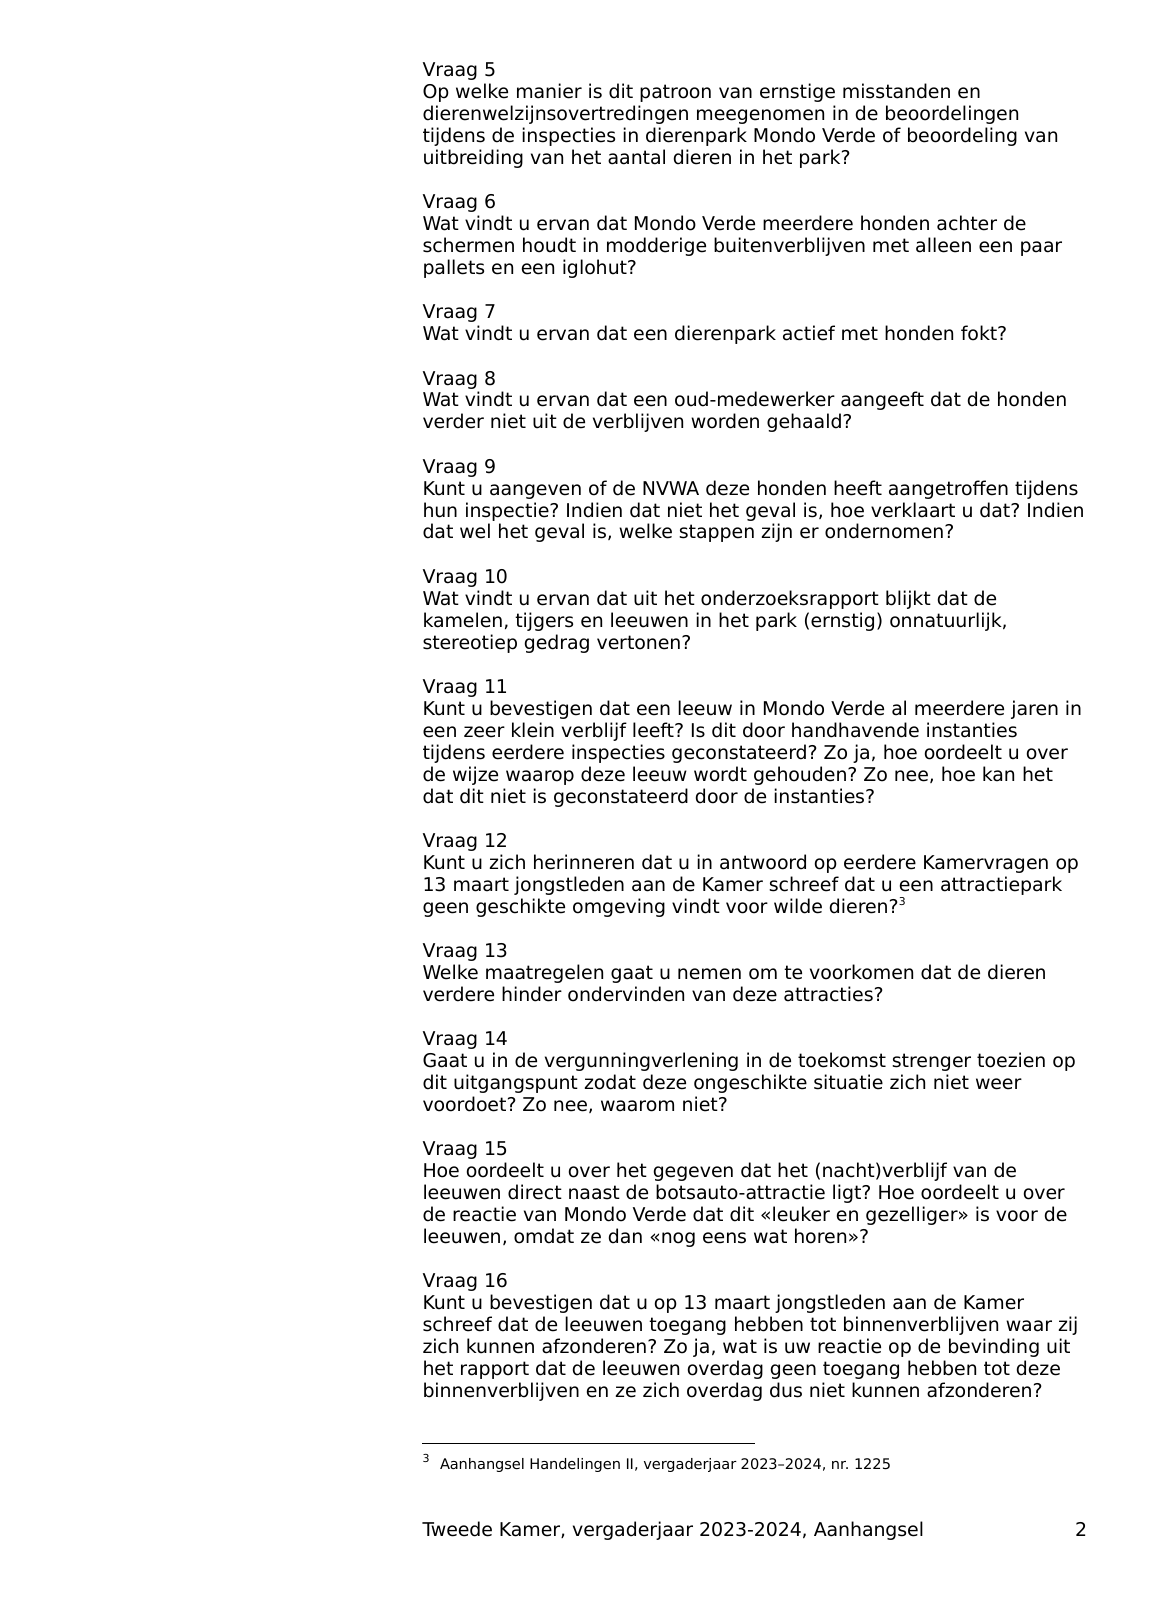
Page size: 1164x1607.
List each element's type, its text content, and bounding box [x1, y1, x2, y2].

text Gaat u in de vergunningverlening in de toekomst strenger toezien op dit uitgangspunt zodat deze ongeschikte situatie zich niet weer voordoet? Zo nee, waarom niet? [422, 1050, 1087, 1116]
text Vraag 15 [422, 1138, 1087, 1160]
text Vraag 7 [422, 301, 1087, 323]
text Vraag 10 [422, 566, 1087, 588]
text Op welke manier is dit patroon van ernstige misstanden en dierenwelzijnsovertredingen meegenomen in de beoordelingen tijdens de inspecties in dierenpark Mondo Verde of beoordeling van uitbreiding van het aantal dieren in het park? [422, 81, 1087, 169]
text Hoe oordeelt u over het gegeven dat het (nacht)verblijf van de leeuwen direct naast de botsauto-attractie ligt? Hoe oordeelt u over de reactie van Mondo Verde dat dit «leuker en gezelliger» is voor de leeuwen, omdat ze dan «nog eens wat horen»? [422, 1160, 1087, 1248]
text Vraag 8 [422, 367, 1087, 389]
text Vraag 16 [422, 1270, 1087, 1292]
text Wat vindt u ervan dat Mondo Verde meerdere honden achter de schermen houdt in modderige buitenverblijven met alleen een paar pallets en een iglohut? [422, 213, 1087, 279]
text Kunt u zich herinneren dat u in antwoord op eerdere Kamervragen op 13 maart jongstleden aan de Kamer schreef dat u een attractiepark geen geschikte omgeving vindt voor wilde dieren? [422, 852, 1087, 918]
text Kunt u bevestigen dat u op 13 maart jongstleden aan de Kamer schreef dat de leeuwen toegang hebben tot binnenverblijven waar zij zich kunnen afzonderen? Zo ja, wat is uw reactie op de bevinding uit het rapport dat de leeuwen overdag geen toegang hebben tot deze binnenverblijven en ze zich overdag dus niet kunnen afzonderen? [422, 1292, 1087, 1402]
text Vraag 14 [422, 1028, 1087, 1050]
text Vraag 6 [422, 191, 1087, 213]
text Vraag 12 [422, 830, 1087, 852]
text Vraag 9 [422, 456, 1087, 477]
text Wat vindt u ervan dat een oud-medewerker aangeeft dat de honden verder niet uit de verblijven worden gehaald? [422, 389, 1087, 433]
text Wat vindt u ervan dat een dierenpark actief met honden fokt? [422, 323, 1087, 345]
text Wat vindt u ervan dat uit het onderzoeksrapport blijkt dat de kamelen, tijgers en leeuwen in het park (ernstig) onnatuurlijk, stereotiep gedrag vertonen? [422, 588, 1087, 653]
text Kunt u aangeven of de NVWA deze honden heeft aangetroffen tijdens hun inspectie? Indien dat niet het geval is, hoe verklaart u dat? Indien dat wel het geval is, welke stappen zijn er ondernomen? [422, 477, 1087, 543]
text Welke maatregelen gaat u nemen om te voorkomen dat de dieren verdere hinder ondervinden van deze attracties? [422, 962, 1087, 1006]
text Vraag 11 [422, 676, 1087, 698]
text Vraag 13 [422, 940, 1087, 962]
text Aanhangsel Handelingen II, vergaderjaar 2023–2024, nr. 1225 [422, 1452, 1087, 1474]
text Kunt u bevestigen dat een leeuw in Mondo Verde al meerdere jaren in een zeer klein verblijf leeft? Is dit door handhavende instanties tijdens eerdere inspecties geconstateerd? Zo ja, hoe oordeelt u over de wijze waarop deze leeuw wordt gehouden? Zo nee, hoe kan het dat dit niet is geconstateerd door de instanties? [422, 698, 1087, 808]
text Vraag 5 [422, 59, 1087, 81]
